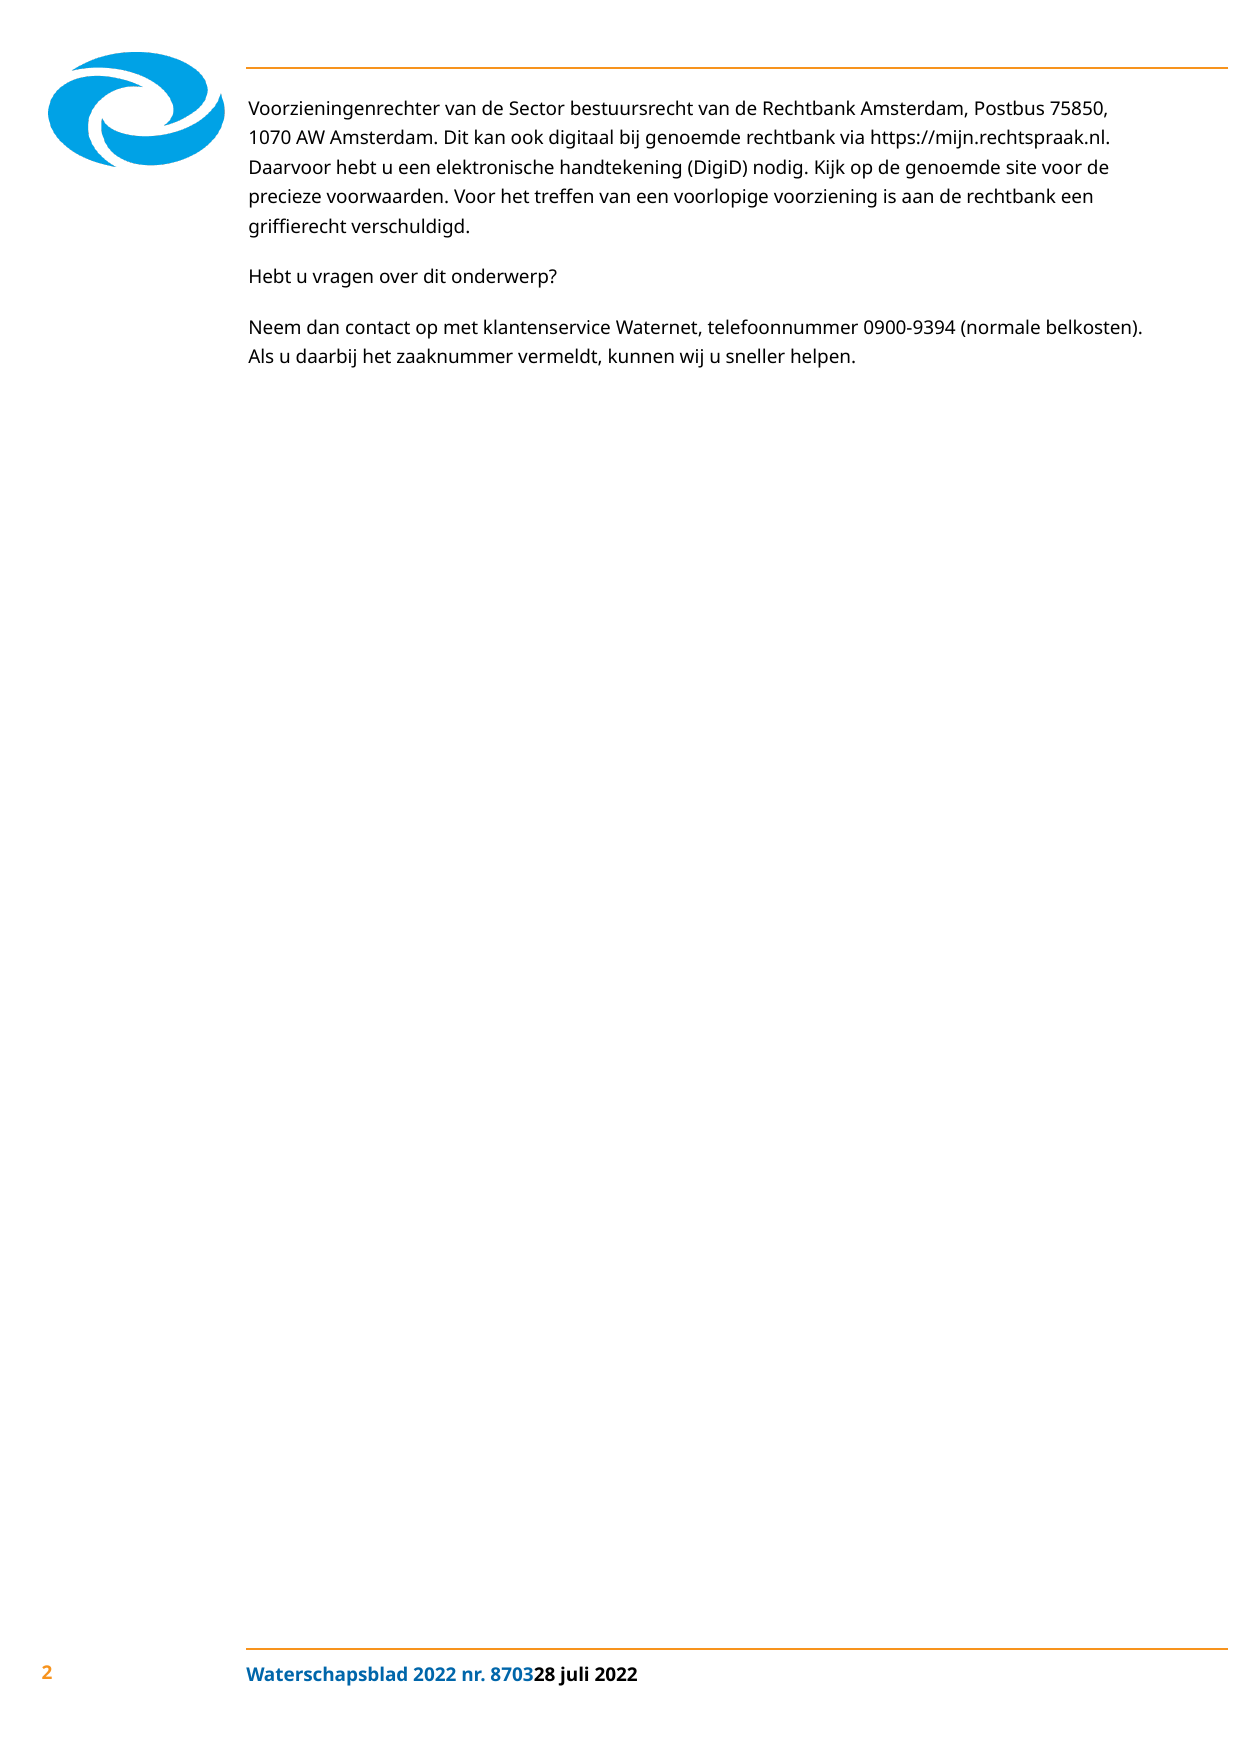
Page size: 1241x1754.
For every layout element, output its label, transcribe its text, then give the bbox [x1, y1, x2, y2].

text Neem dan contact op met klantenservice Waternet, telefoonnummer 0900-9394 (normale belkosten). Als u daarbij het zaaknummer vermeldt, kunnen wij u sneller helpen. [248, 314, 1152, 369]
picture [41, 47, 231, 172]
text Voorzieningenrechter van de Sector bestuursrecht van de Rechtbank Amsterdam, Postbus 75850, 1070 AW Amsterdam. Dit kan ook digitaal bij genoemde rechtbank via https://mijn.rechtspraak.nl. Daarvoor hebt u een elektronische handtekening (DigiD) nodig. Kijk op de genoemde site voor de precieze voorwaarden. Voor het treffen van een voorlopige voorziening is aan de rechtbank een griffierecht verschuldigd. [248, 95, 1152, 239]
text Hebt u vragen over dit onderwerp? [248, 263, 1152, 289]
